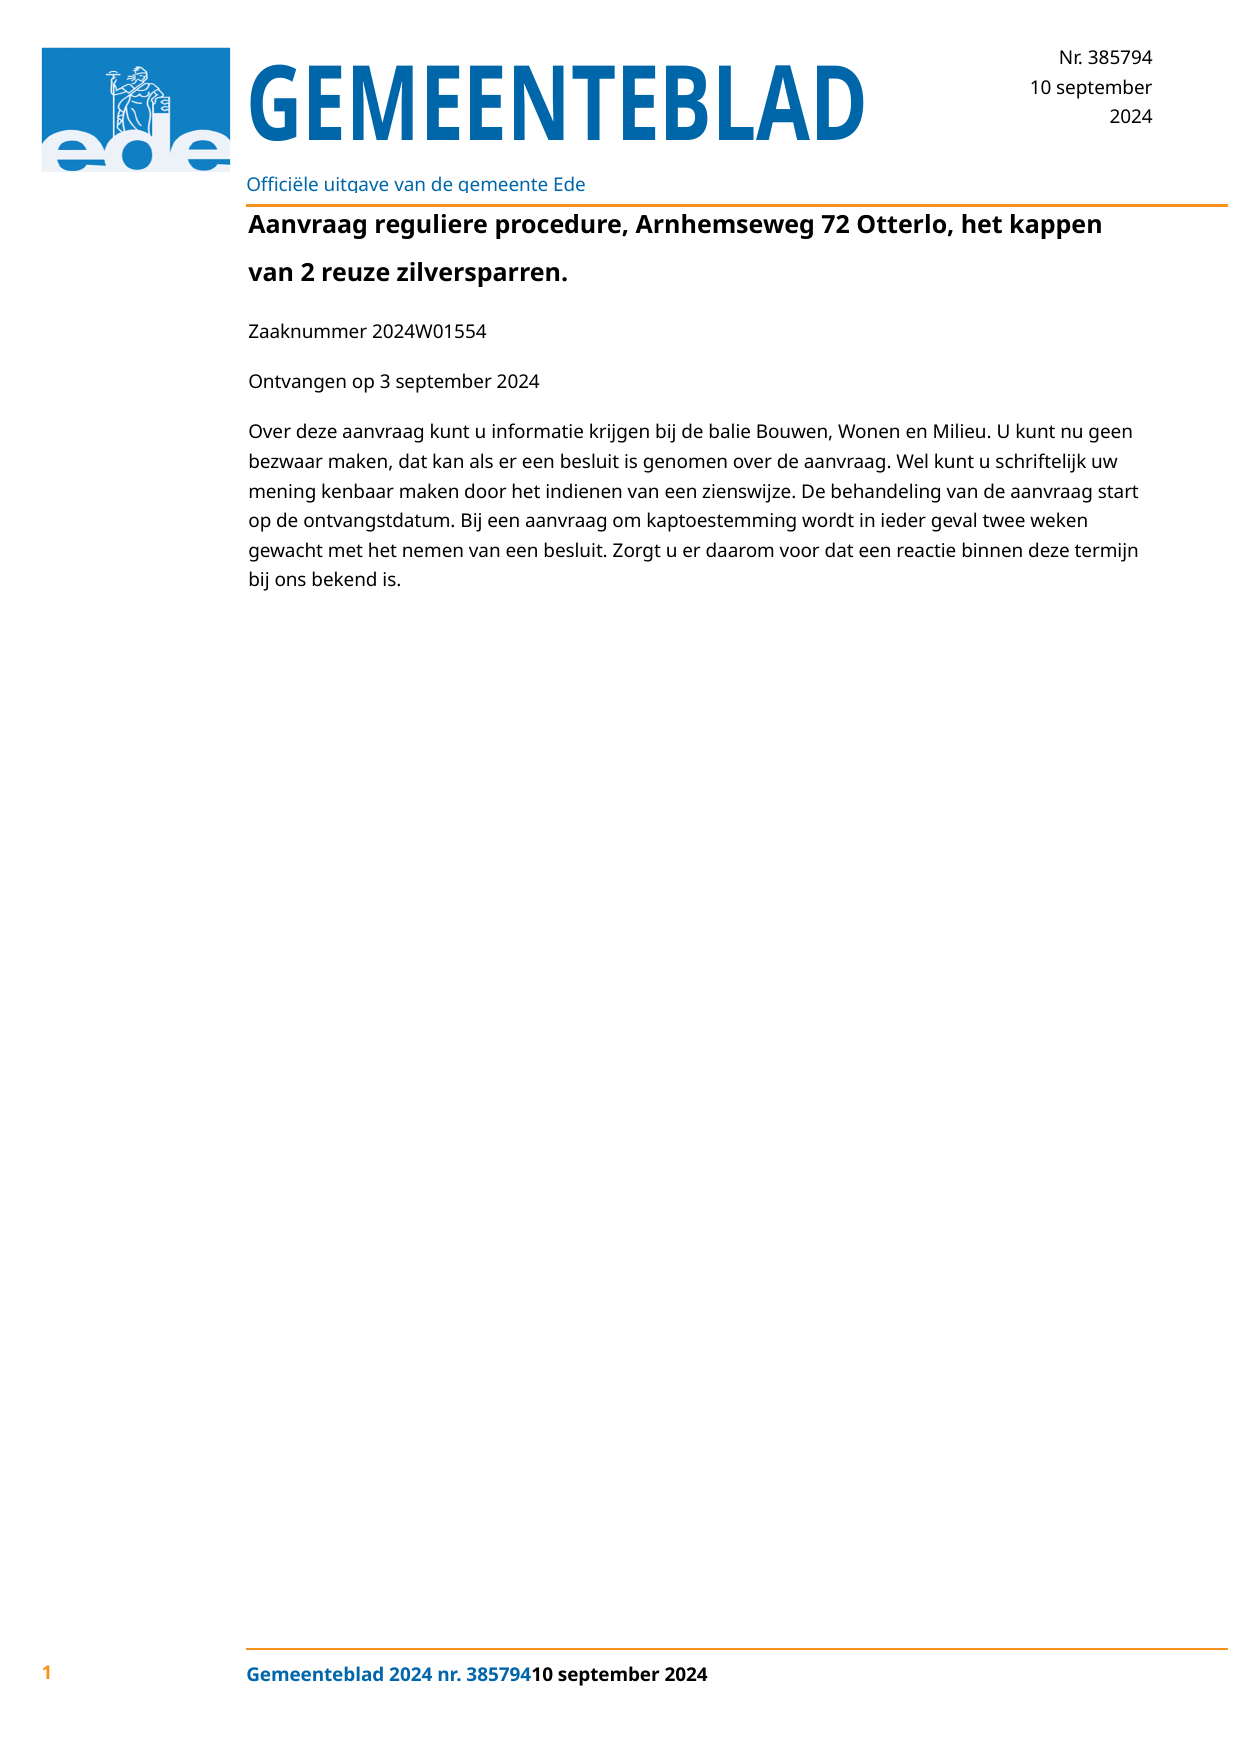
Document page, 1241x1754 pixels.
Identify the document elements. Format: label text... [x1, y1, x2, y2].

picture [41, 47, 231, 172]
text Ontvangen op 3 september 2024 [248, 368, 1152, 394]
text Over deze aanvraag kunt u informatie krijgen bij de balie Bouwen, Wonen en Milieu. U kunt nu geen bezwaar maken, dat kan als er een besluit is genomen over de aanvraag. Wel kunt u schriftelijk uw mening kenbaar maken door het indienen van een zienswijze. De behandeling van de aanvraag start op de ontvangstdatum. Bij een aanvraag om kaptoestemming wordt in ieder geval twee weken gewacht met het nemen van een besluit. Zorgt u er daarom voor dat een reactie binnen deze termijn bij ons bekend is. [248, 419, 1152, 592]
text Zaaknummer 2024W01554 [248, 318, 1152, 344]
text Aanvraag reguliere procedure, Arnhemseweg 72 Otterlo, het kappen van 2 reuze zilversparren. [248, 207, 1152, 288]
